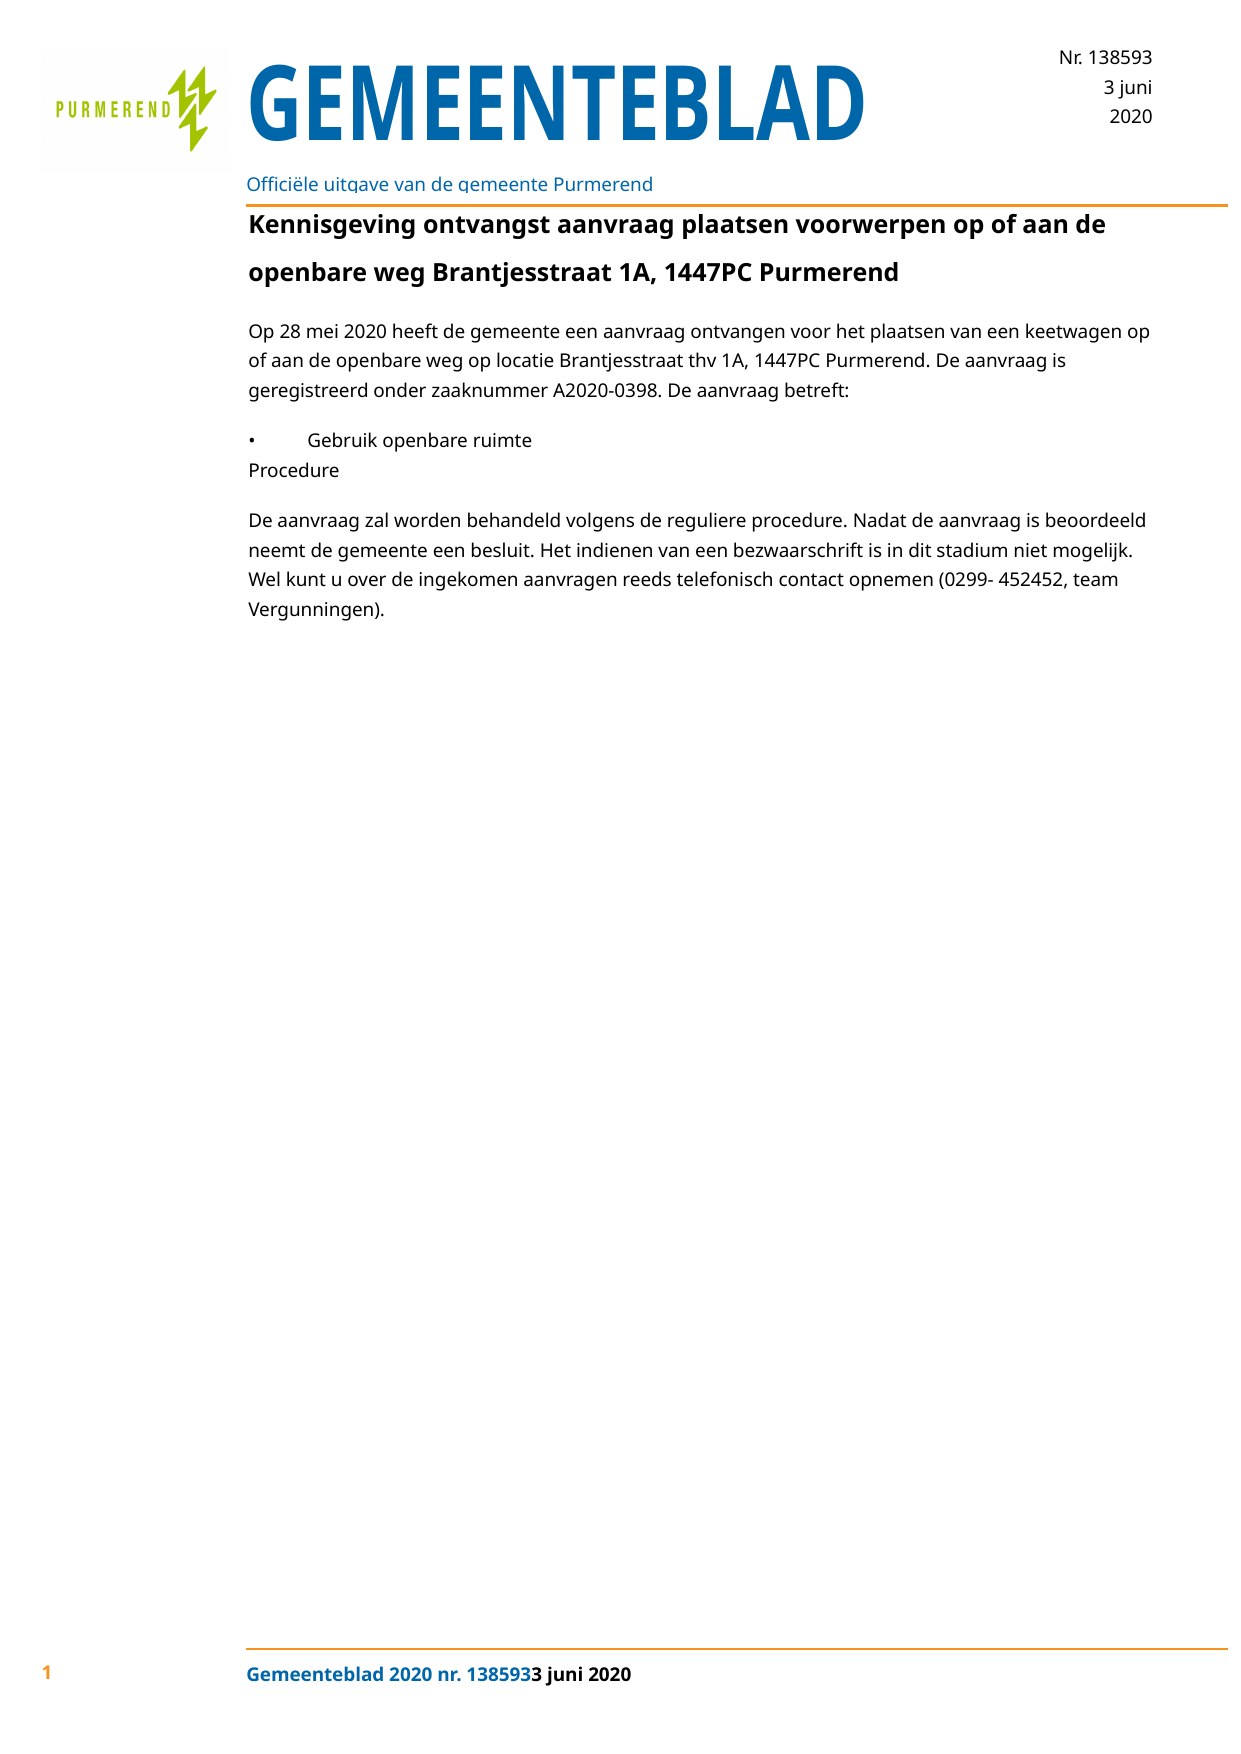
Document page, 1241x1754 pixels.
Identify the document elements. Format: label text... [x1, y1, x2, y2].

picture [41, 47, 231, 172]
text Procedure [248, 457, 1152, 483]
text Kennisgeving ontvangst aanvraag plaatsen voorwerpen op of aan de openbare weg Brantjesstraat 1A, 1447PC Purmerend [248, 207, 1152, 288]
text De aanvraag zal worden behandeld volgens de reguliere procedure. Nadat de aanvraag is beoordeeld neemt de gemeente een besluit. Het indienen van een bezwaarschrift is in dit stadium niet mogelijk. Wel kunt u over de ingekomen aanvragen reeds telefonisch contact opnemen (0299- 452452, team Vergunningen). [248, 507, 1152, 622]
text Op 28 mei 2020 heeft de gemeente een aanvraag ontvangen voor het plaatsen van een keetwagen op of aan de openbare weg op locatie Brantjesstraat thv 1A, 1447PC Purmerend. De aanvraag is geregistreerd onder zaaknummer A2020-0398. De aanvraag betreft: [248, 318, 1152, 403]
list Gebruik openbare ruimte [248, 427, 1152, 453]
